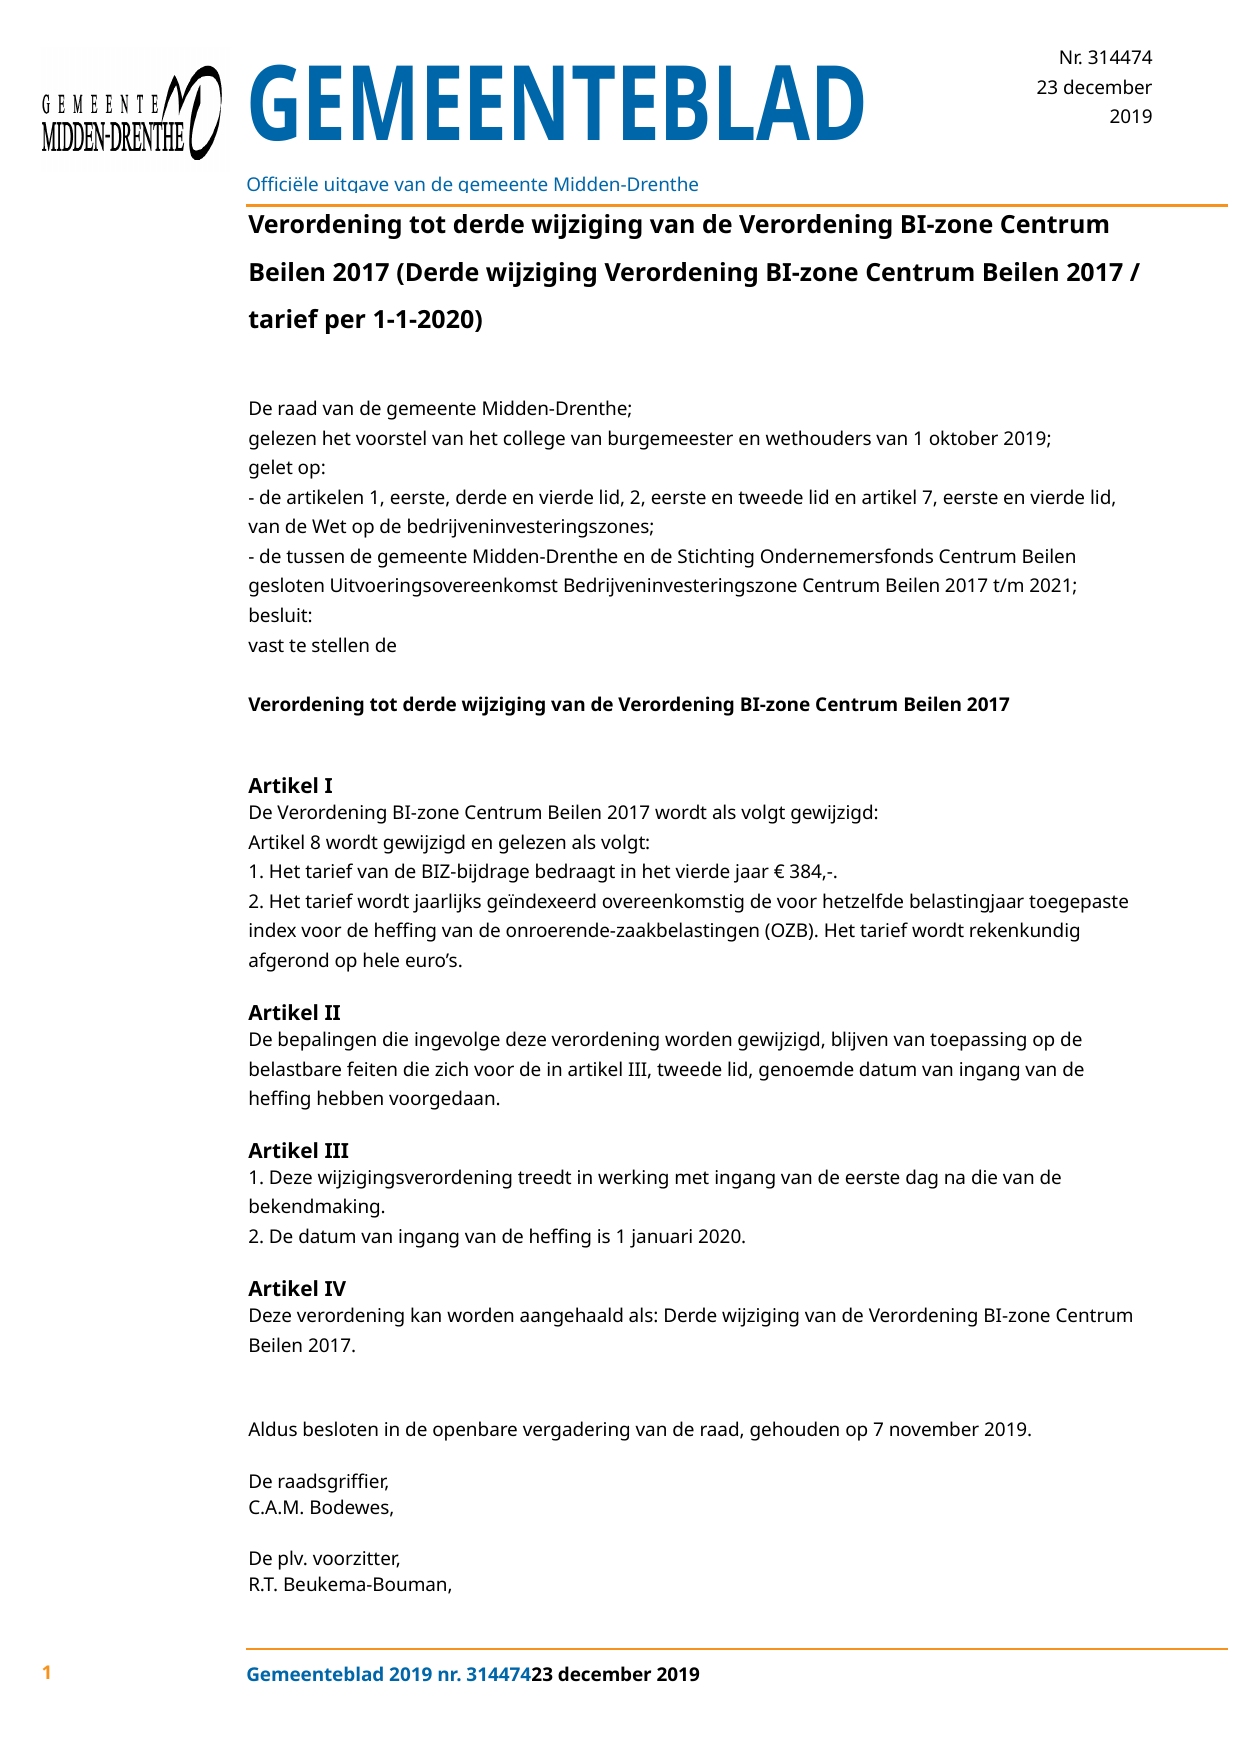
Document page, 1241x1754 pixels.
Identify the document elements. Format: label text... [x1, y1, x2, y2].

text C.A.M. Bodewes, [248, 1494, 1152, 1519]
text 1. Het tarief van de BIZ-bijdrage bedraagt in het vierde jaar € 384,-. [248, 858, 1152, 884]
picture [41, 47, 231, 172]
text - de artikelen 1, eerste, derde en vierde lid, 2, eerste en tweede lid en artikel 7, eerste en vierde lid, van de Wet op de bedrijveninvesteringszones; [248, 484, 1152, 539]
text 1. Deze wijzigingsverordening treedt in werking met ingang van de eerste dag na die van de bekendmaking. [248, 1164, 1152, 1219]
text gelezen het voorstel van het college van burgemeester en wethouders van 1 oktober 2019; [248, 425, 1152, 450]
text Verordening tot derde wijziging van de Verordening BI-zone Centrum Beilen 2017 (Derde wijziging Verordening BI-zone Centrum Beilen 2017 / tarief per 1-1-2020) [248, 207, 1152, 336]
text - de tussen de gemeente Midden-Drenthe en de Stichting Ondernemersfonds Centrum Beilen gesloten Uitvoeringsovereenkomst Bedrijveninvesteringszone Centrum Beilen 2017 t/m 2021; [248, 543, 1152, 598]
text De plv. voorzitter, [248, 1545, 1152, 1571]
text De raadsgriffier, [248, 1468, 1152, 1494]
text 2. De datum van ingang van de heffing is 1 januari 2020. [248, 1223, 1152, 1249]
text Artikel IV [248, 1274, 1152, 1302]
text 2. Het tarief wordt jaarlijks geïndexeerd overeenkomstig de voor hetzelfde belastingjaar toegepaste index voor de heffing van de onroerende-zaakbelastingen (OZB). Het tarief wordt rekenkundig afgerond op hele euro’s. [248, 888, 1152, 973]
text gelet op: [248, 454, 1152, 480]
text De bepalingen die ingevolge deze verordening worden gewijzigd, blijven van toepassing op de belastbare feiten die zich voor de in artikel III, tweede lid, genoemde datum van ingang van de heffing hebben voorgedaan. [248, 1026, 1152, 1111]
text Artikel 8 wordt gewijzigd en gelezen als volgt: [248, 829, 1152, 855]
text Artikel I [248, 771, 1152, 799]
text Artikel II [248, 998, 1152, 1026]
text De raad van de gemeente Midden-Drenthe; [248, 395, 1152, 421]
text R.T. Beukema-Bouman, [248, 1571, 1152, 1597]
text Artikel III [248, 1136, 1152, 1164]
text besluit: [248, 602, 1152, 628]
text vast te stellen de [248, 632, 1152, 657]
text Aldus besloten in de openbare vergadering van de raad, gehouden op 7 november 2019. [248, 1417, 1152, 1442]
text Verordening tot derde wijziging van de Verordening BI-zone Centrum Beilen 2017 [248, 691, 1152, 717]
text Deze verordening kan worden aangehaald als: Derde wijziging van de Verordening BI-zone Centrum Beilen 2017. [248, 1302, 1152, 1357]
text De Verordening BI-zone Centrum Beilen 2017 wordt als volgt gewijzigd: [248, 799, 1152, 825]
